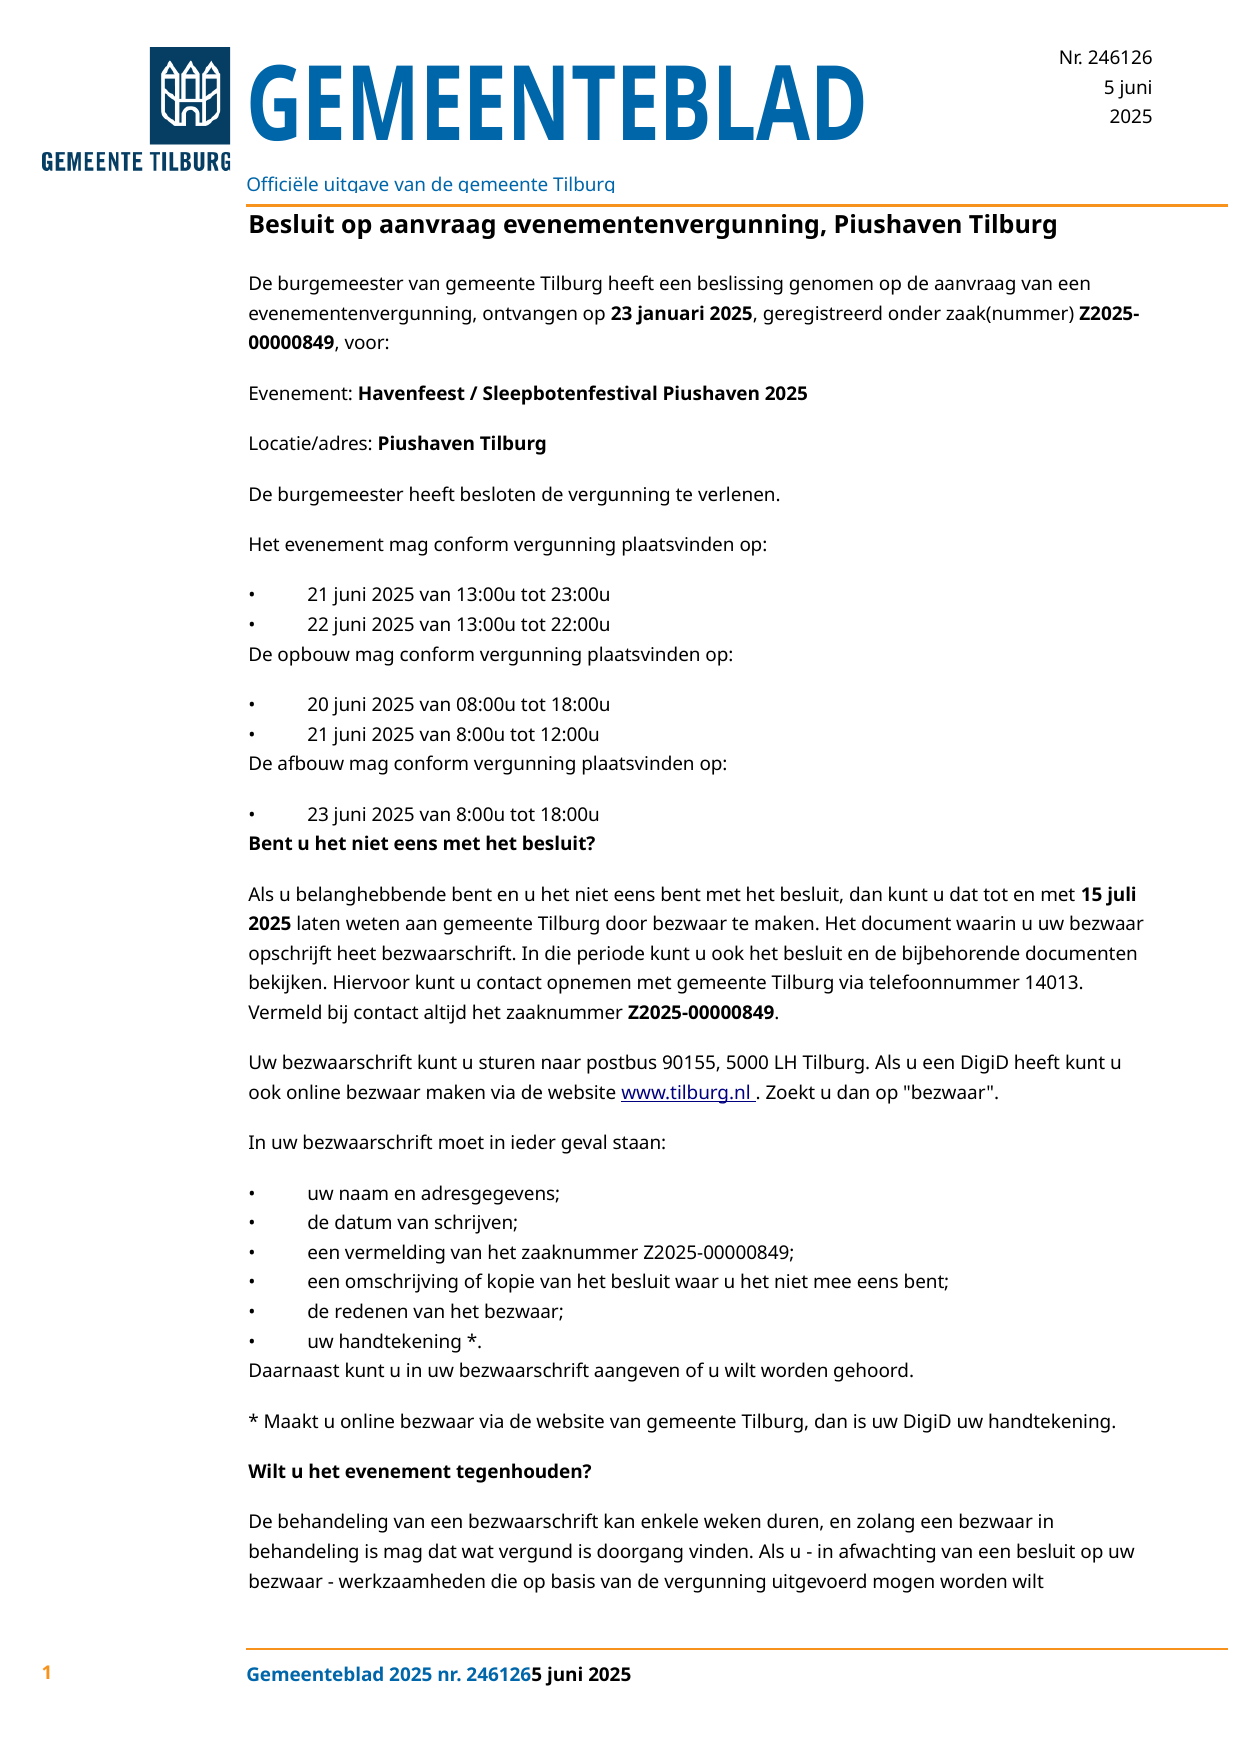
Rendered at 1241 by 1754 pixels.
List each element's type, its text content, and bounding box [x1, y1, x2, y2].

text Wilt u het evenement tegenhouden? [248, 1458, 1152, 1484]
text De burgemeester heeft besloten de vergunning te verlenen. [248, 481, 1152, 506]
text De burgemeester van gemeente Tilburg heeft een beslissing genomen op de aanvraag van een evenementenvergunning, ontvangen op 23 januari 2025, geregistreerd onder zaak(nummer) Z2025-00000849, voor: [248, 270, 1152, 355]
list 20 juni 2025 van 08:00u tot 18:00u [248, 691, 1152, 717]
list 21 juni 2025 van 13:00u tot 23:00u [248, 582, 1152, 607]
picture [41, 47, 231, 172]
list 22 juni 2025 van 13:00u tot 22:00u [248, 611, 1152, 637]
text Het evenement mag conform vergunning plaatsvinden op: [248, 531, 1152, 557]
text In uw bezwaarschrift moet in ieder geval staan: [248, 1129, 1152, 1155]
list 21 juni 2025 van 8:00u tot 12:00u [248, 721, 1152, 746]
list een vermelding van het zaaknummer Z2025-00000849; [248, 1239, 1152, 1265]
text Daarnaast kunt u in uw bezwaarschrift aangeven of u wilt worden gehoord. [248, 1357, 1152, 1383]
text Bent u het niet eens met het besluit? [248, 830, 1152, 856]
text Als u belanghebbende bent en u het niet eens bent met het besluit, dan kunt u dat tot en met 15 juli 2025 laten weten aan gemeente Tilburg door bezwaar te maken. Het document waarin u uw bezwaar opschrijft heet bezwaarschrift. In die periode kunt u ook het besluit en de bijbehorende documenten bekijken. Hiervoor kunt u contact opnemen met gemeente Tilburg via telefoonnummer 14013. Vermeld bij contact altijd het zaaknummer Z2025-00000849. [248, 881, 1152, 1025]
list de datum van schrijven; [248, 1209, 1152, 1235]
list 23 juni 2025 van 8:00u tot 18:00u [248, 801, 1152, 826]
list uw handtekening *. [248, 1328, 1152, 1353]
list de redenen van het bezwaar; [248, 1298, 1152, 1324]
list een omschrijving of kopie van het besluit waar u het niet mee eens bent; [248, 1269, 1152, 1294]
list uw naam en adresgegevens; [248, 1180, 1152, 1206]
text * Maakt u online bezwaar via de website van gemeente Tilburg, dan is uw DigiD uw handtekening. [248, 1408, 1152, 1433]
text De opbouw mag conform vergunning plaatsvinden op: [248, 641, 1152, 666]
text Evenement: Havenfeest / Sleepbotenfestival Piushaven 2025 [248, 380, 1152, 406]
text Uw bezwaarschrift kunt u sturen naar postbus 90155, 5000 LH Tilburg. Als u een DigiD heeft kunt u ook online bezwaar maken via de website www.tilburg.nl . Zoekt u dan op "bezwaar". [248, 1049, 1152, 1105]
text Locatie/adres: Piushaven Tilburg [248, 430, 1152, 456]
text De afbouw mag conform vergunning plaatsvinden op: [248, 750, 1152, 776]
text Besluit op aanvraag evenementenvergunning, Piushaven Tilburg [248, 207, 1152, 241]
text De behandeling van een bezwaarschrift kan enkele weken duren, en zolang een bezwaar in behandeling is mag dat wat vergund is doorgang vinden. Als u - in afwachting van een besluit op uw bezwaar - werkzaamheden die op basis van de vergunning uitgevoerd mogen worden wilt [248, 1509, 1152, 1593]
